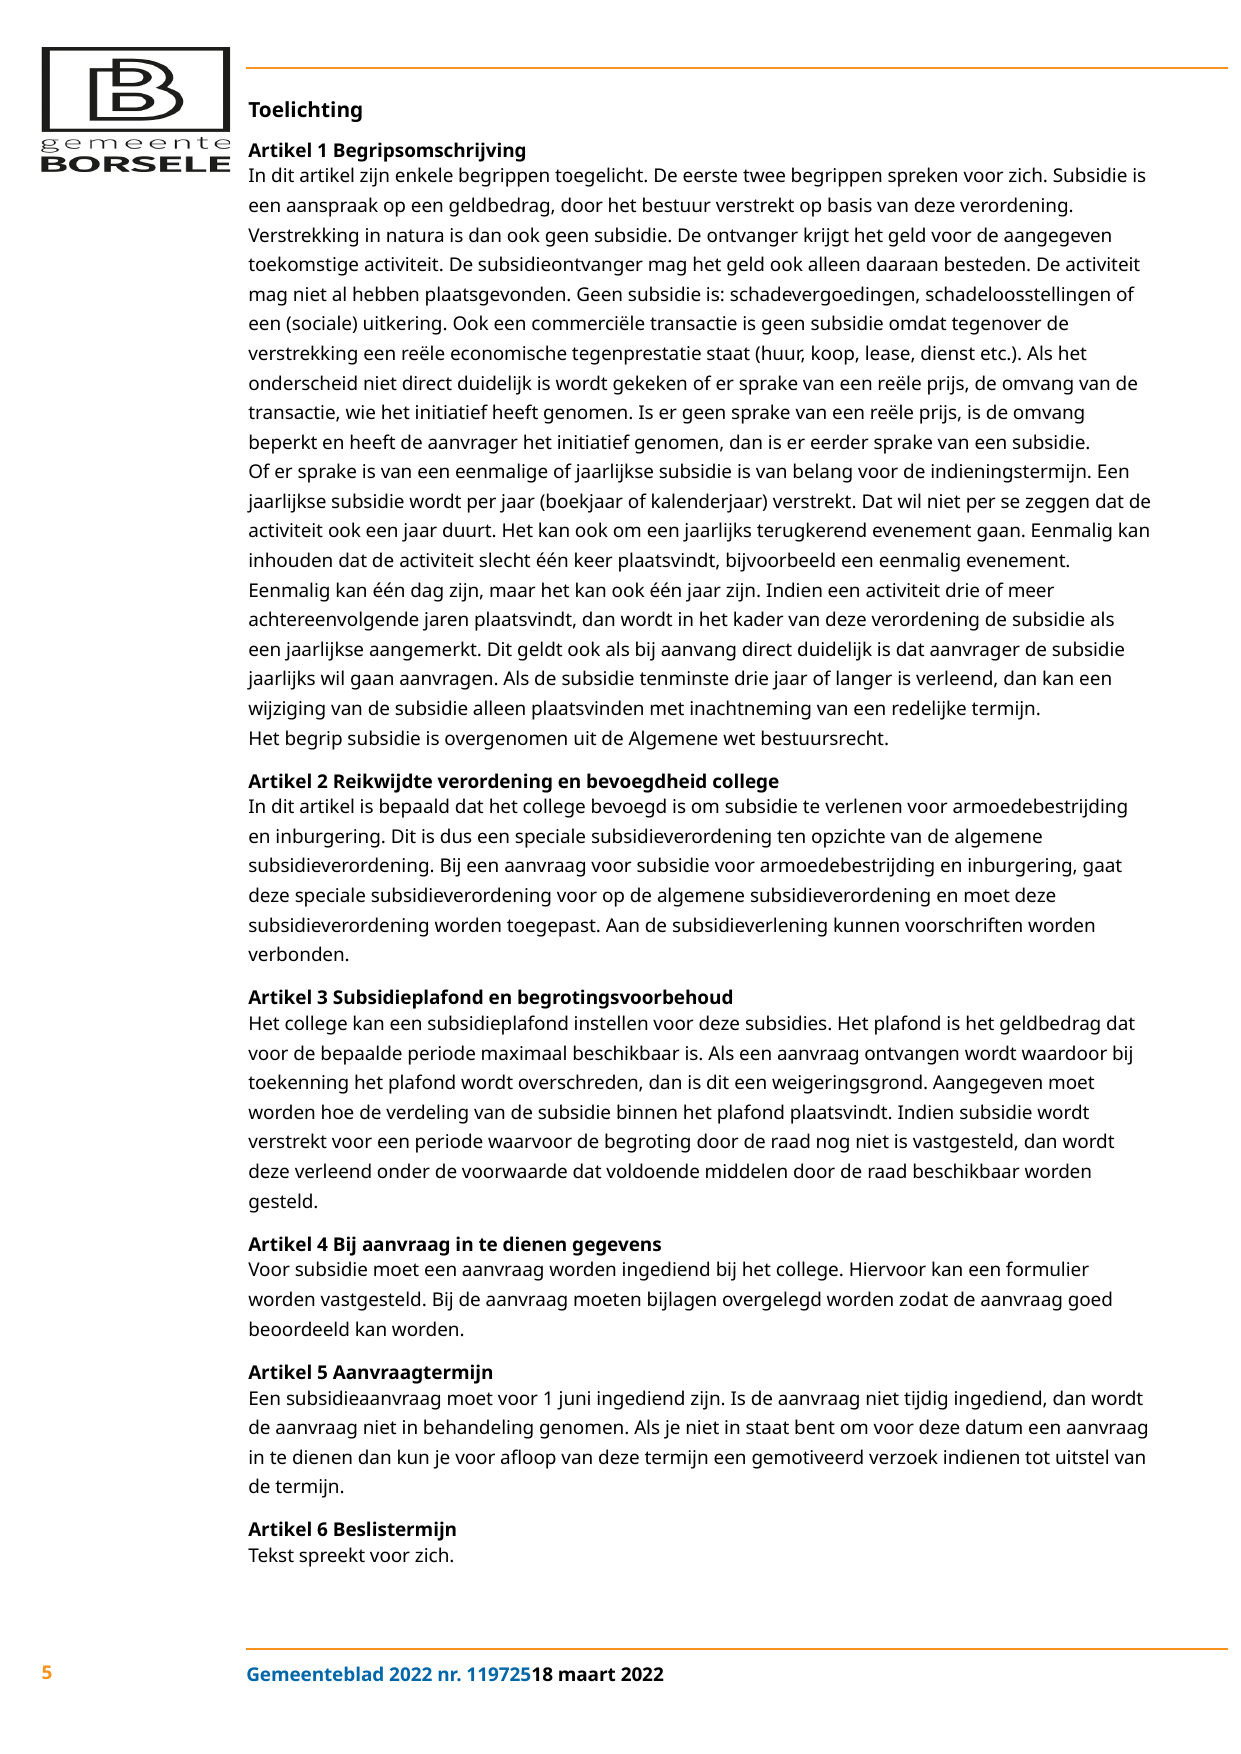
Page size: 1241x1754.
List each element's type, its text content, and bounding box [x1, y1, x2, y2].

picture [41, 47, 231, 172]
text Artikel 5 Aanvraagtermijn [248, 1359, 1152, 1385]
text Artikel 2 Reikwijdte verordening en bevoegdheid college [248, 768, 1152, 793]
text Het begrip subsidie is overgenomen uit de Algemene wet bestuursrecht. [248, 725, 1152, 750]
text Een subsidieaanvraag moet voor 1 juni ingediend zijn. Is de aanvraag niet tijdig ingediend, dan wordt de aanvraag niet in behandeling genomen. Als je niet in staat bent om voor deze datum een aanvraag in te dienen dan kun je voor afloop van deze termijn een gemotiveerd verzoek indienen tot uitstel van de termijn. [248, 1385, 1152, 1499]
text Artikel 1 Begripsomschrijving [248, 137, 1152, 163]
text Artikel 6 Beslistermijn [248, 1517, 1152, 1542]
text Voor subsidie moet een aanvraag worden ingediend bij het college. Hiervoor kan een formulier worden vastgesteld. Bij de aanvraag moeten bijlagen overgelegd worden zodat de aanvraag goed beoordeeld kan worden. [248, 1257, 1152, 1342]
text Artikel 3 Subsidieplafond en begrotingsvoorbehoud [248, 984, 1152, 1010]
text In dit artikel is bepaald dat het college bevoegd is om subsidie te verlenen voor armoedebestrijding en inburgering. Dit is dus een speciale subsidieverordening ten opzichte van de algemene subsidieverordening. Bij een aanvraag voor subsidie voor armoedebestrijding en inburgering, gaat deze speciale subsidieverordening voor op de algemene subsidieverordening en moet deze subsidieverordening worden toegepast. Aan de subsidieverlening kunnen voorschriften worden verbonden. [248, 793, 1152, 967]
text Toelichting [248, 95, 1152, 123]
text Of er sprake is van een eenmalige of jaarlijkse subsidie is van belang voor de indieningstermijn. Een jaarlijkse subsidie wordt per jaar (boekjaar of kalenderjaar) verstrekt. Dat wil niet per se zeggen dat de activiteit ook een jaar duurt. Het kan ook om een jaarlijks terugkerend evenement gaan. Eenmalig kan inhouden dat de activiteit slecht één keer plaatsvindt, bijvoorbeeld een eenmalig evenement. Eenmalig kan één dag zijn, maar het kan ook één jaar zijn. Indien een activiteit drie of meer achtereenvolgende jaren plaatsvindt, dan wordt in het kader van deze verordening de subsidie als een jaarlijkse aangemerkt. Dit geldt ook als bij aanvang direct duidelijk is dat aanvrager de subsidie jaarlijks wil gaan aanvragen. Als de subsidie tenminste drie jaar of langer is verleend, dan kan een wijziging van de subsidie alleen plaatsvinden met inachtneming van een redelijke termijn. [248, 458, 1152, 721]
text Het college kan een subsidieplafond instellen voor deze subsidies. Het plafond is het geldbedrag dat voor de bepaalde periode maximaal beschikbaar is. Als een aanvraag ontvangen wordt waardoor bij toekenning het plafond wordt overschreden, dan is dit een weigeringsgrond. Aangegeven moet worden hoe de verdeling van de subsidie binnen het plafond plaatsvindt. Indien subsidie wordt verstrekt voor een periode waarvoor de begroting door de raad nog niet is vastgesteld, dan wordt deze verleend onder de voorwaarde dat voldoende middelen door de raad beschikbaar worden gesteld. [248, 1010, 1152, 1213]
text Tekst spreekt voor zich. [248, 1542, 1152, 1568]
text In dit artikel zijn enkele begrippen toegelicht. De eerste twee begrippen spreken voor zich. Subsidie is een aanspraak op een geldbedrag, door het bestuur verstrekt op basis van deze verordening. Verstrekking in natura is dan ook geen subsidie. De ontvanger krijgt het geld voor de aangegeven toekomstige activiteit. De subsidieontvanger mag het geld ook alleen daaraan besteden. De activiteit mag niet al hebben plaatsgevonden. Geen subsidie is: schadevergoedingen, schadeloosstellingen of een (sociale) uitkering. Ook een commerciële transactie is geen subsidie omdat tegenover de verstrekking een reële economische tegenprestatie staat (huur, koop, lease, dienst etc.). Als het onderscheid niet direct duidelijk is wordt gekeken of er sprake van een reële prijs, de omvang van de transactie, wie het initiatief heeft genomen. Is er geen sprake van een reële prijs, is de omvang beperkt en heeft de aanvrager het initiatief genomen, dan is er eerder sprake van een subsidie. [248, 163, 1152, 454]
text Artikel 4 Bij aanvraag in te dienen gegevens [248, 1231, 1152, 1257]
